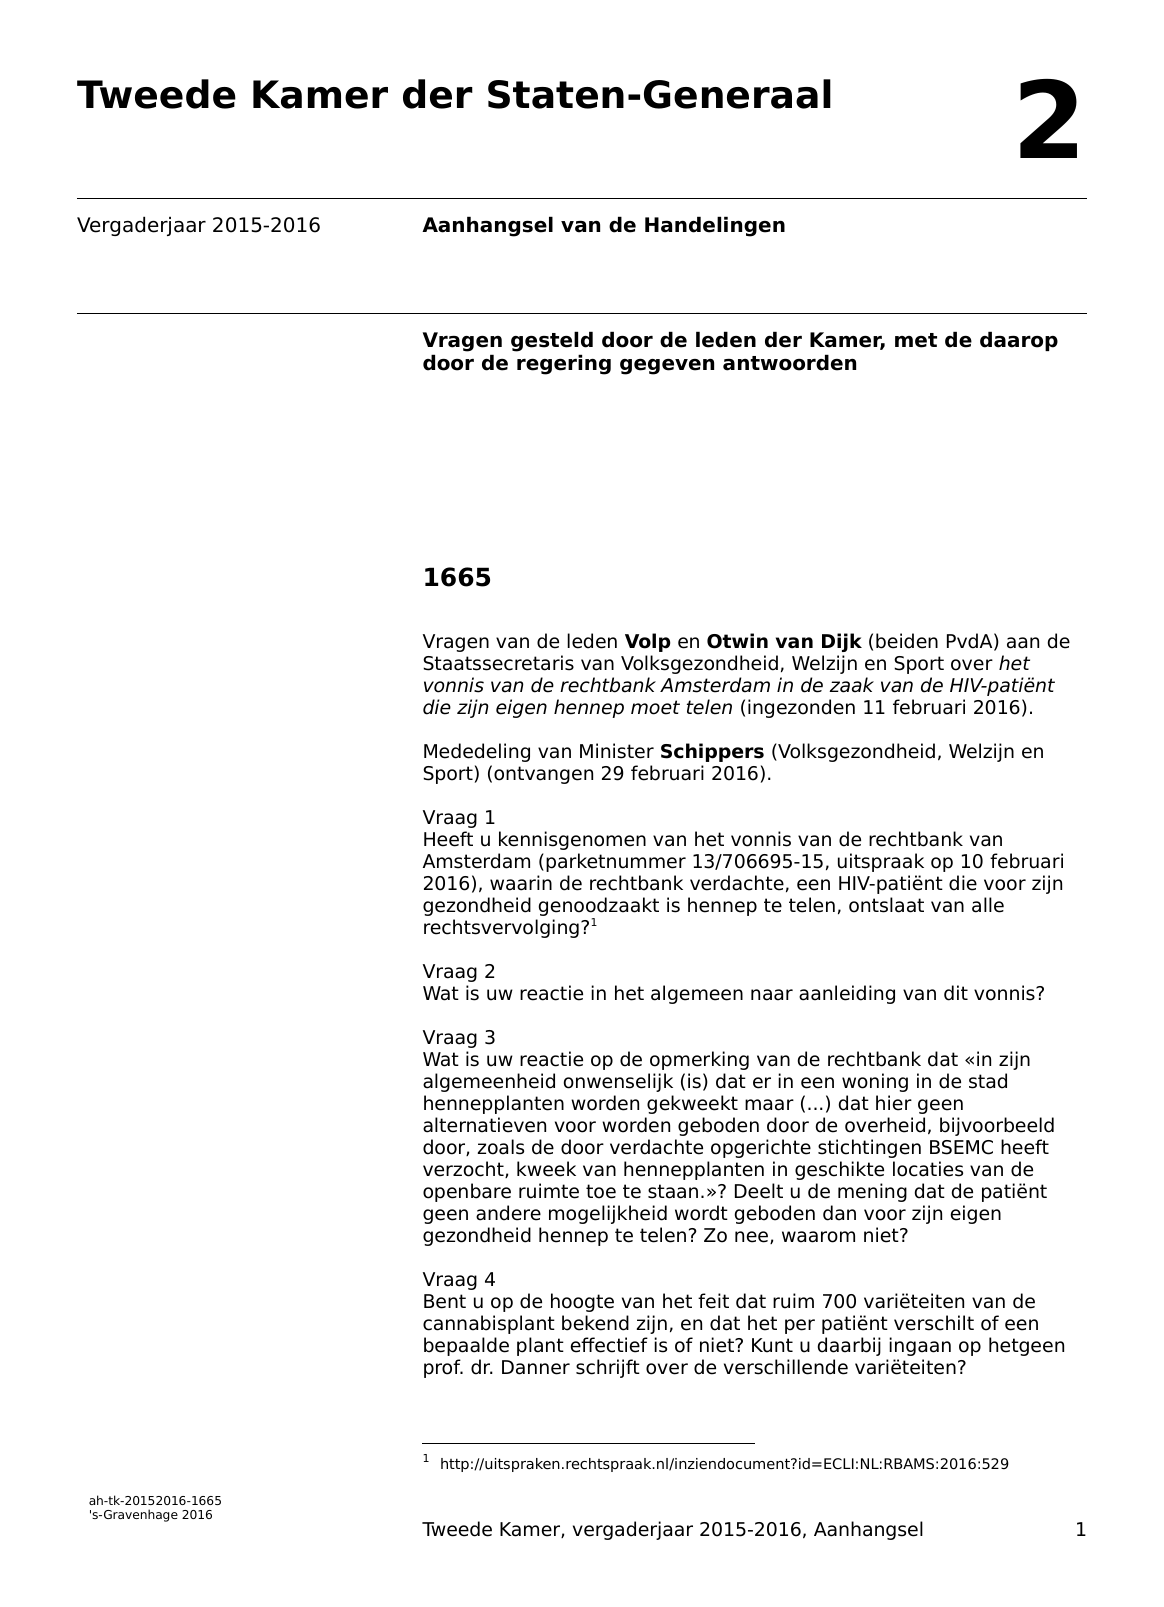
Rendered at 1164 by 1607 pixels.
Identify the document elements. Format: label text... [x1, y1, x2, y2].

text Heeft u kennisgenomen van het vonnis van de rechtbank van Amsterdam (parketnummer 13/706695-15, uitspraak op 10 februari 2016), waarin de rechtbank verdachte, een HIV-patiënt die voor zijn gezondheid genoodzaakt is hennep te telen, ontslaat van alle rechtsvervolging? [422, 829, 1087, 939]
text Wat is uw reactie in het algemeen naar aanleiding van dit vonnis? [422, 983, 1087, 1005]
table_header 2 [886, 59, 1087, 198]
text Bent u op de hoogte van het feit dat ruim 700 variëteiten van de cannabisplant bekend zijn, en dat het per patiënt verschilt of een bepaalde plant effectief is of niet? Kunt u daarbij ingaan op hetgeen prof. dr. Danner schrijft over de verschillende variëteiten? [422, 1291, 1087, 1379]
text Vraag 3 [422, 1027, 1087, 1049]
text http://uitspraken.rechtspraak.nl/inziendocument?id=ECLI:NL:RBAMS:2016:529 [422, 1452, 1087, 1474]
text Vraag 1 [422, 807, 1087, 829]
table_cell [77, 314, 422, 376]
text Wat is uw reactie op de opmerking van de rechtbank dat «in zijn algemeenheid onwenselijk (is) dat er in een woning in de stad hennepplanten worden gekweekt maar (...) dat hier geen alternatieven voor worden geboden door de overheid, bijvoorbeeld door, zoals de door verdachte opgerichte stichtingen BSEMC heeft verzocht, kweek van hennepplanten in geschikte locaties van de openbare ruimte toe te staan.»? Deelt u de mening dat de patiënt geen andere mogelijkheid wordt geboden dan voor zijn eigen gezondheid hennep te telen? Zo nee, waarom niet? [422, 1049, 1087, 1247]
table_cell Vergaderjaar 2015-2016 [77, 199, 422, 313]
text ah-tk-20152016-1665 [88, 1494, 323, 1508]
text Vraag 4 [422, 1269, 1087, 1291]
text Vraag 2 [422, 961, 1087, 983]
table_header Tweede Kamer der Staten-Generaal [77, 59, 886, 198]
table_cell Aanhangsel van de Handelingen [422, 199, 1087, 313]
text 's-Gravenhage 2016 [88, 1508, 323, 1522]
text 1665 [422, 563, 1087, 592]
text Mededeling van Minister Schippers (Volksgezondheid, Welzijn en Sport) (ontvangen 29 februari 2016). [422, 741, 1087, 785]
text Vragen van de leden Volp en Otwin van Dijk (beiden PvdA) aan de Staatssecretaris van Volksgezondheid, Welzijn en Sport over het vonnis van de rechtbank Amsterdam in de zaak van de HIV-patiënt die zijn eigen hennep moet telen (ingezonden 11 februari 2016). [422, 631, 1087, 718]
table_cell Vragen gesteld door de leden der Kamer, met de daarop door de regering gegeven antwoorden [422, 314, 1087, 376]
